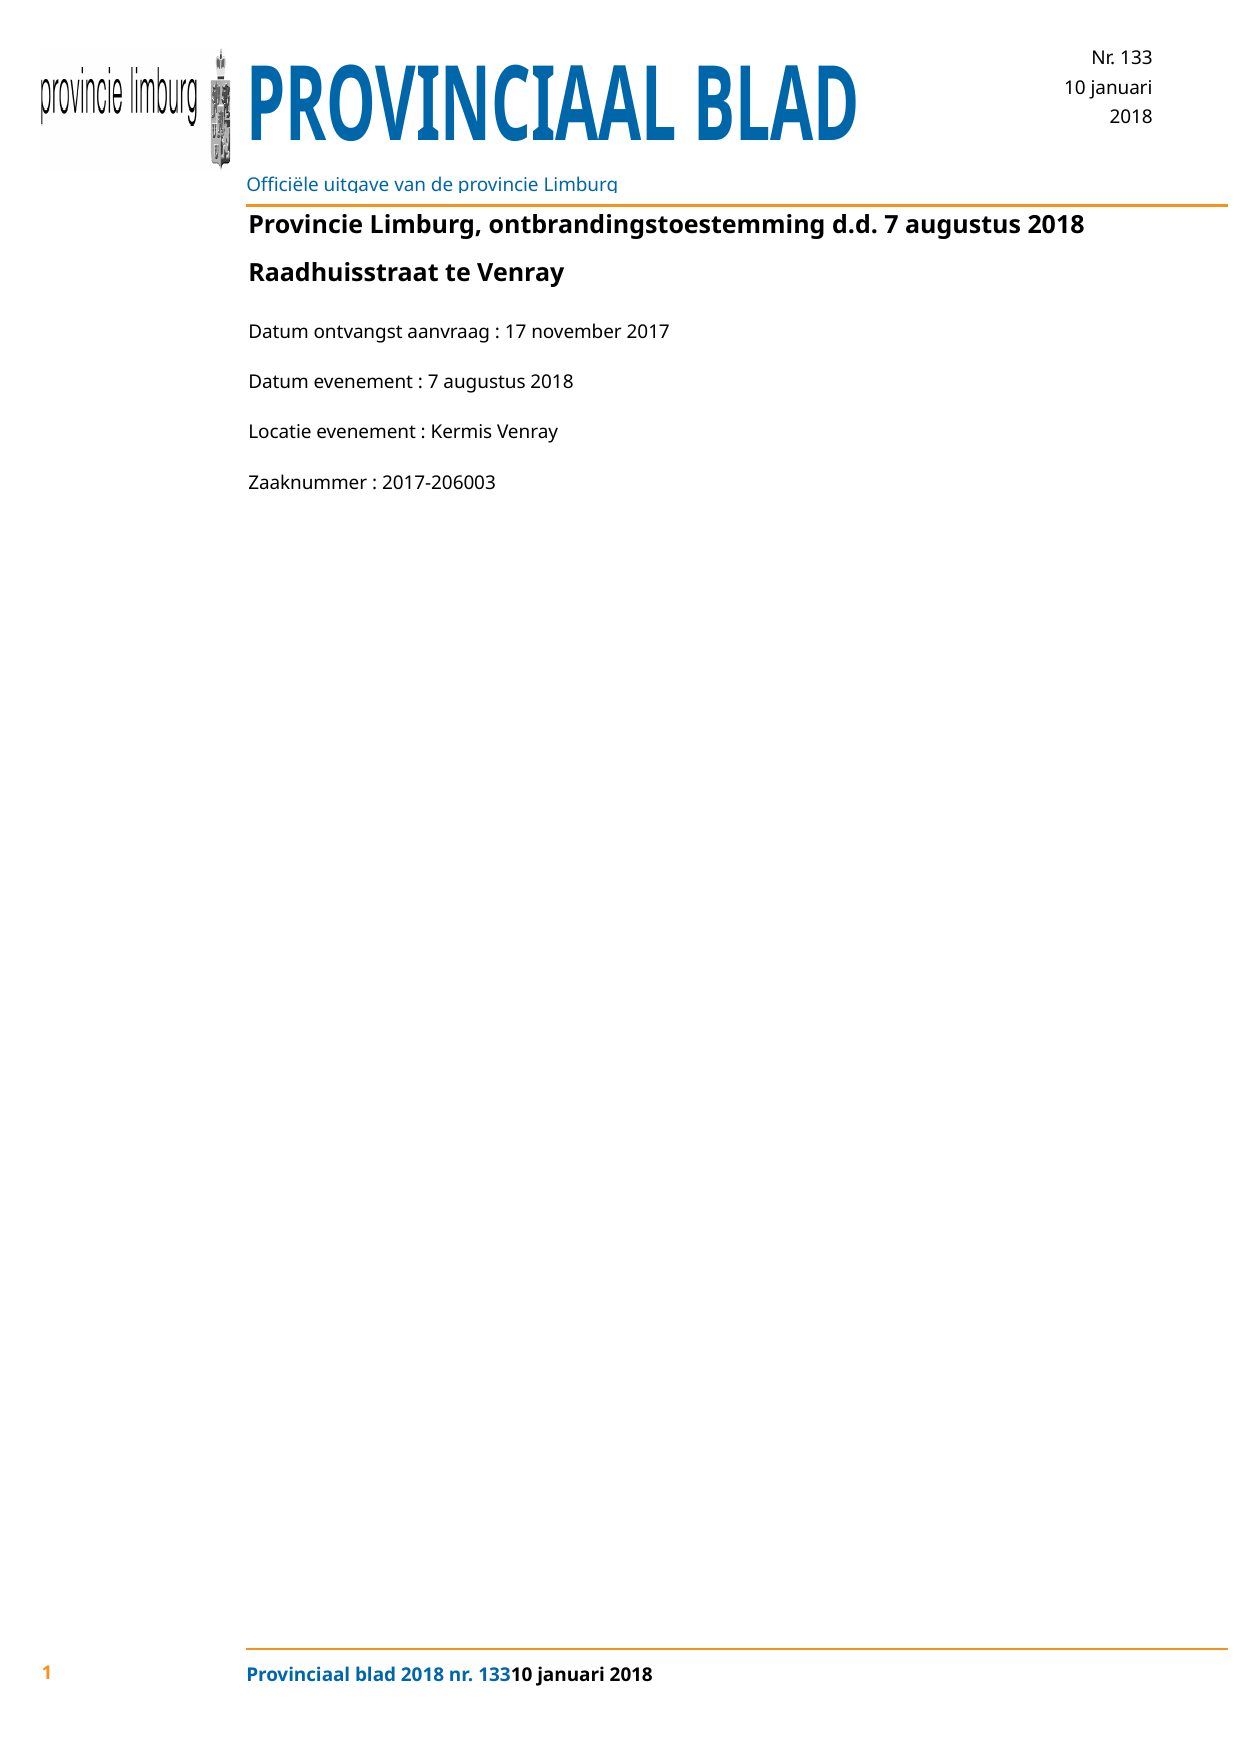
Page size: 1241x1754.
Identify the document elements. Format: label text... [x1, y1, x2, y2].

picture [41, 47, 231, 172]
text Datum ontvangst aanvraag : 17 november 2017 [248, 318, 1152, 344]
text Locatie evenement : Kermis Venray [248, 419, 1152, 444]
text Provincie Limburg, ontbrandingstoestemming d.d. 7 augustus 2018 Raadhuisstraat te Venray [248, 207, 1152, 288]
text Datum evenement : 7 augustus 2018 [248, 368, 1152, 394]
text Zaaknummer : 2017-206003 [248, 469, 1152, 495]
